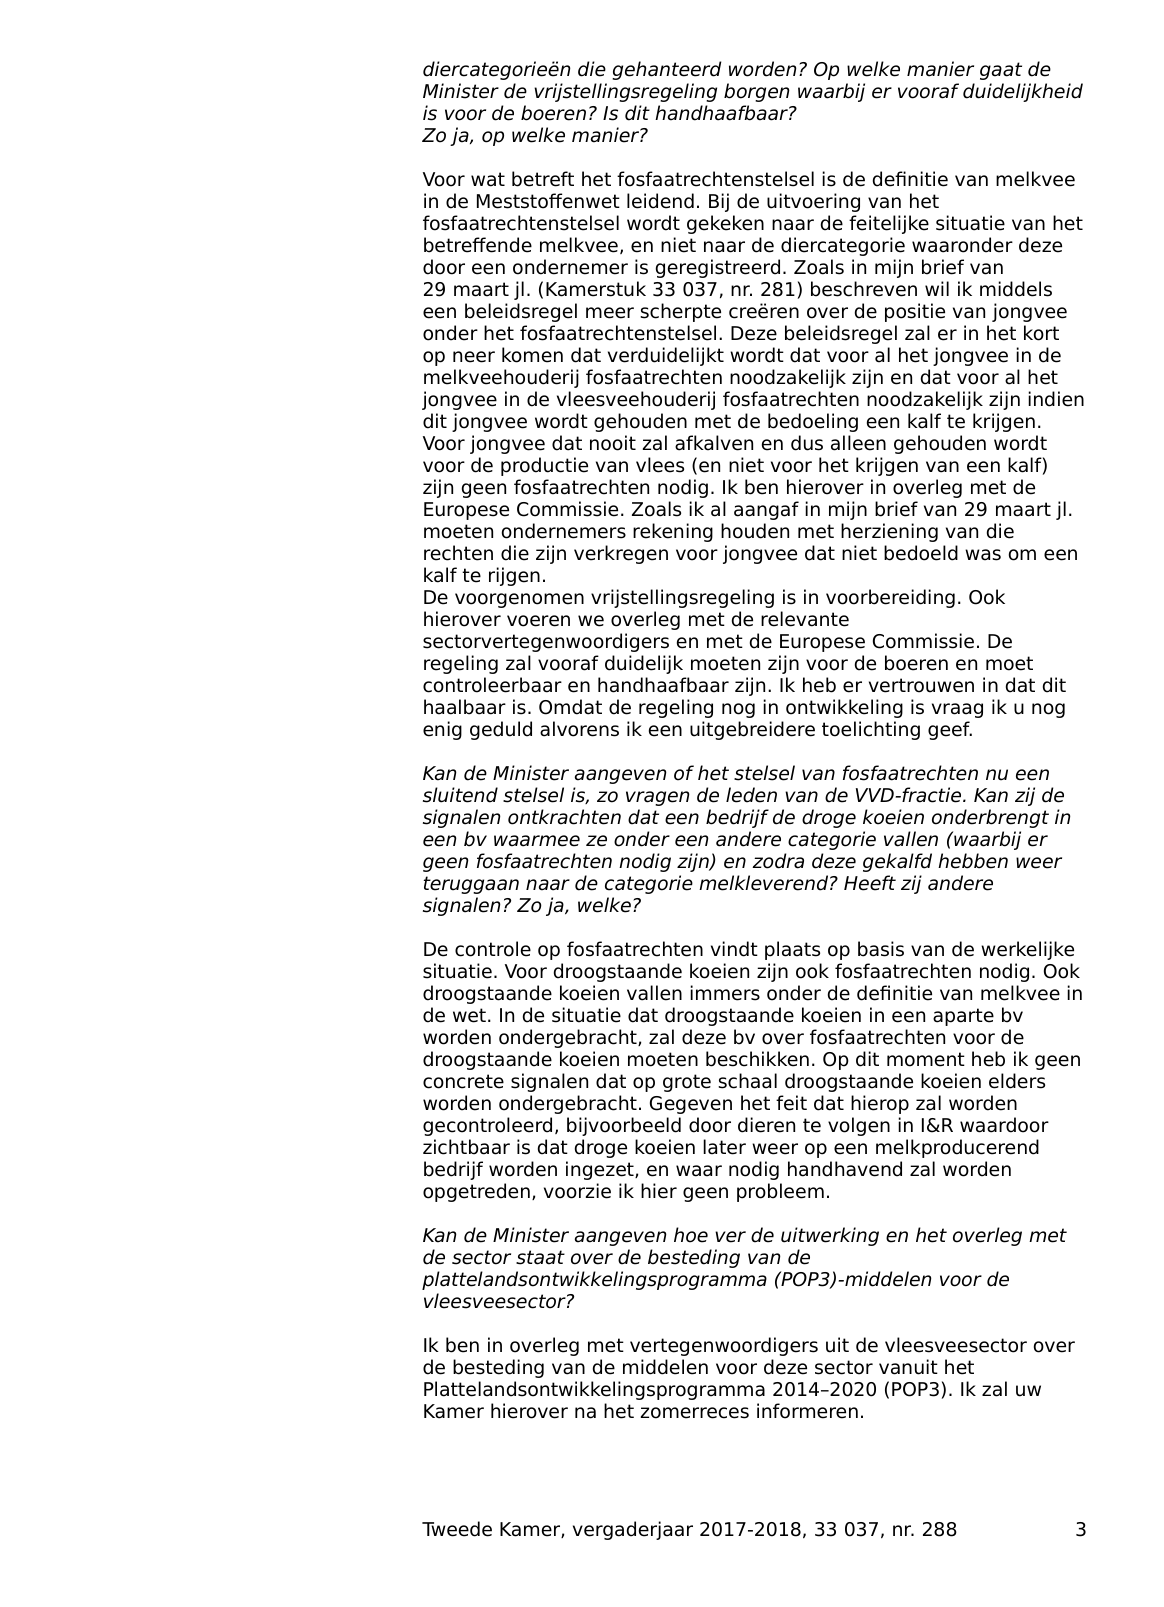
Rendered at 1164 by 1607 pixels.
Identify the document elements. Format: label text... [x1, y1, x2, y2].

text Zo ja, op welke manier? [422, 125, 1087, 147]
text Ik ben in overleg met vertegenwoordigers uit de vleesveesector over de besteding van de middelen voor deze sector vanuit het Plattelandsontwikkelingsprogramma 2014–2020 (POP3). Ik zal uw Kamer hierover na het zomerreces informeren. [422, 1335, 1087, 1423]
text De voorgenomen vrijstellingsregeling is in voorbereiding. Ook hierover voeren we overleg met de relevante sectorvertegenwoordigers en met de Europese Commissie. De regeling zal vooraf duidelijk moeten zijn voor de boeren en moet controleerbaar en handhaafbaar zijn. Ik heb er vertrouwen in dat dit haalbaar is. Omdat de regeling nog in ontwikkeling is vraag ik u nog enig geduld alvorens ik een uitgebreidere toelichting geef. [422, 587, 1087, 741]
text Kan de Minister aangeven of het stelsel van fosfaatrechten nu een sluitend stelsel is, zo vragen de leden van de VVD-fractie. Kan zij de signalen ontkrachten dat een bedrijf de droge koeien onderbrengt in een bv waarmee ze onder een andere categorie vallen (waarbij er geen fosfaatrechten nodig zijn) en zodra deze gekalfd hebben weer teruggaan naar de categorie melkleverend? Heeft zij andere signalen? Zo ja, welke? [422, 763, 1087, 917]
text diercategorieën die gehanteerd worden? Op welke manier gaat de Minister de vrijstellingsregeling borgen waarbij er vooraf duidelijkheid is voor de boeren? Is dit handhaafbaar? [422, 59, 1087, 125]
text Voor wat betreft het fosfaatrechtenstelsel is de definitie van melkvee in de Meststoffenwet leidend. Bij de uitvoering van het fosfaatrechtenstelsel wordt gekeken naar de feitelijke situatie van het betreffende melkvee, en niet naar de diercategorie waaronder deze door een ondernemer is geregistreerd. Zoals in mijn brief van 29 maart jl. (Kamerstuk 33 037, nr. 281) beschreven wil ik middels een beleidsregel meer scherpte creëren over de positie van jongvee onder het fosfaatrechtenstelsel. Deze beleidsregel zal er in het kort op neer komen dat verduidelijkt wordt dat voor al het jongvee in de melkveehouderij fosfaatrechten noodzakelijk zijn en dat voor al het jongvee in de vleesveehouderij fosfaatrechten noodzakelijk zijn indien dit jongvee wordt gehouden met de bedoeling een kalf te krijgen. Voor jongvee dat nooit zal afkalven en dus alleen gehouden wordt voor de productie van vlees (en niet voor het krijgen van een kalf) zijn geen fosfaatrechten nodig. Ik ben hierover in overleg met de Europese Commissie. Zoals ik al aangaf in mijn brief van 29 maart jl. moeten ondernemers rekening houden met herziening van die rechten die zijn verkregen voor jongvee dat niet bedoeld was om een kalf te rijgen. [422, 169, 1087, 587]
text De controle op fosfaatrechten vindt plaats op basis van de werkelijke situatie. Voor droogstaande koeien zijn ook fosfaatrechten nodig. Ook droogstaande koeien vallen immers onder de definitie van melkvee in de wet. In de situatie dat droogstaande koeien in een aparte bv worden ondergebracht, zal deze bv over fosfaatrechten voor de droogstaande koeien moeten beschikken. Op dit moment heb ik geen concrete signalen dat op grote schaal droogstaande koeien elders worden ondergebracht. Gegeven het feit dat hierop zal worden gecontroleerd, bijvoorbeeld door dieren te volgen in I&R waardoor zichtbaar is dat droge koeien later weer op een melkproducerend bedrijf worden ingezet, en waar nodig handhavend zal worden opgetreden, voorzie ik hier geen probleem. [422, 939, 1087, 1203]
text Kan de Minister aangeven hoe ver de uitwerking en het overleg met de sector staat over de besteding van de plattelandsontwikkelingsprogramma (POP3)-middelen voor de vleesveesector? [422, 1225, 1087, 1313]
